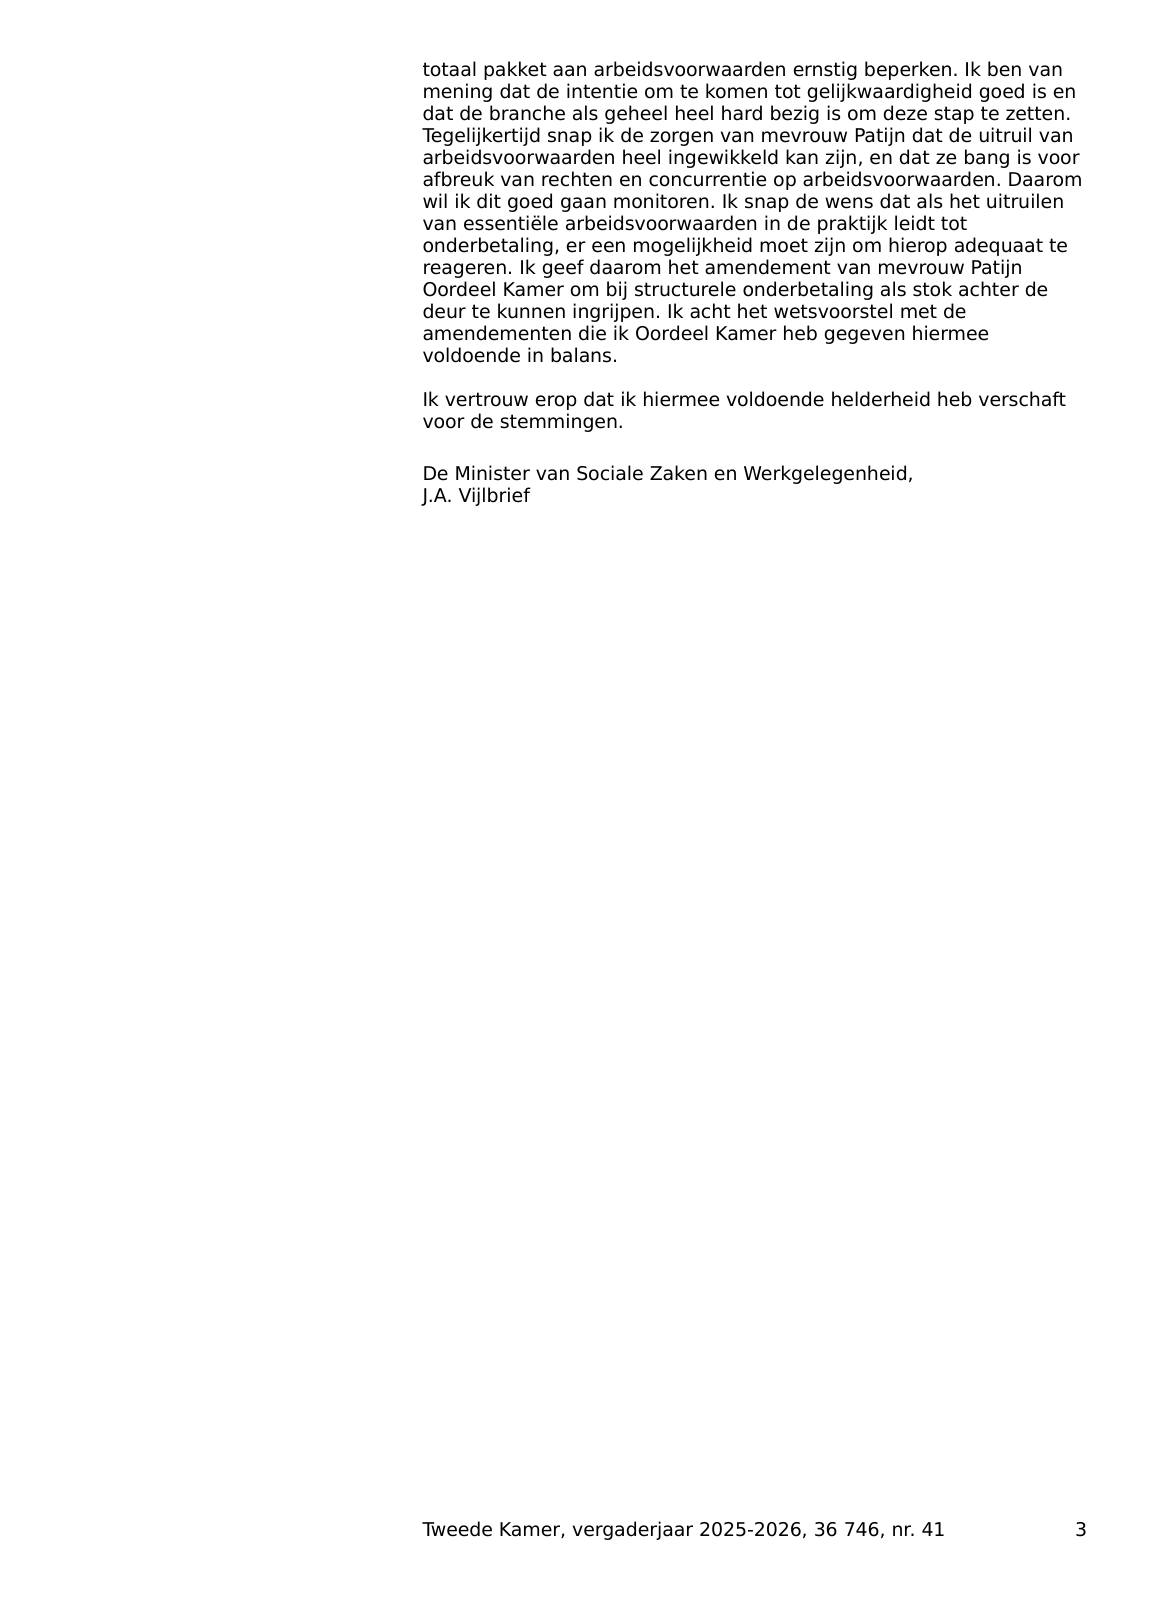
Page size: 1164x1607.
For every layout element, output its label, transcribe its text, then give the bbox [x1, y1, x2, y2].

text Ik vertrouw erop dat ik hiermee voldoende helderheid heb verschaft voor de stemmingen. [422, 389, 1087, 433]
text totaal pakket aan arbeidsvoorwaarden ernstig beperken. Ik ben van mening dat de intentie om te komen tot gelijkwaardigheid goed is en dat de branche als geheel heel hard bezig is om deze stap te zetten. Tegelijkertijd snap ik de zorgen van mevrouw Patijn dat de uitruil van arbeidsvoorwaarden heel ingewikkeld kan zijn, en dat ze bang is voor afbreuk van rechten en concurrentie op arbeidsvoorwaarden. Daarom wil ik dit goed gaan monitoren. Ik snap de wens dat als het uitruilen van essentiële arbeidsvoorwaarden in de praktijk leidt tot onderbetaling, er een mogelijkheid moet zijn om hierop adequaat te reageren. Ik geef daarom het amendement van mevrouw Patijn Oordeel Kamer om bij structurele onderbetaling als stok achter de deur te kunnen ingrijpen. Ik acht het wetsvoorstel met de amendementen die ik Oordeel Kamer heb gegeven hiermee voldoende in balans. [422, 59, 1087, 367]
text De Minister van Sociale Zaken en Werkgelegenheid, J.A. Vijlbrief [422, 463, 1087, 507]
